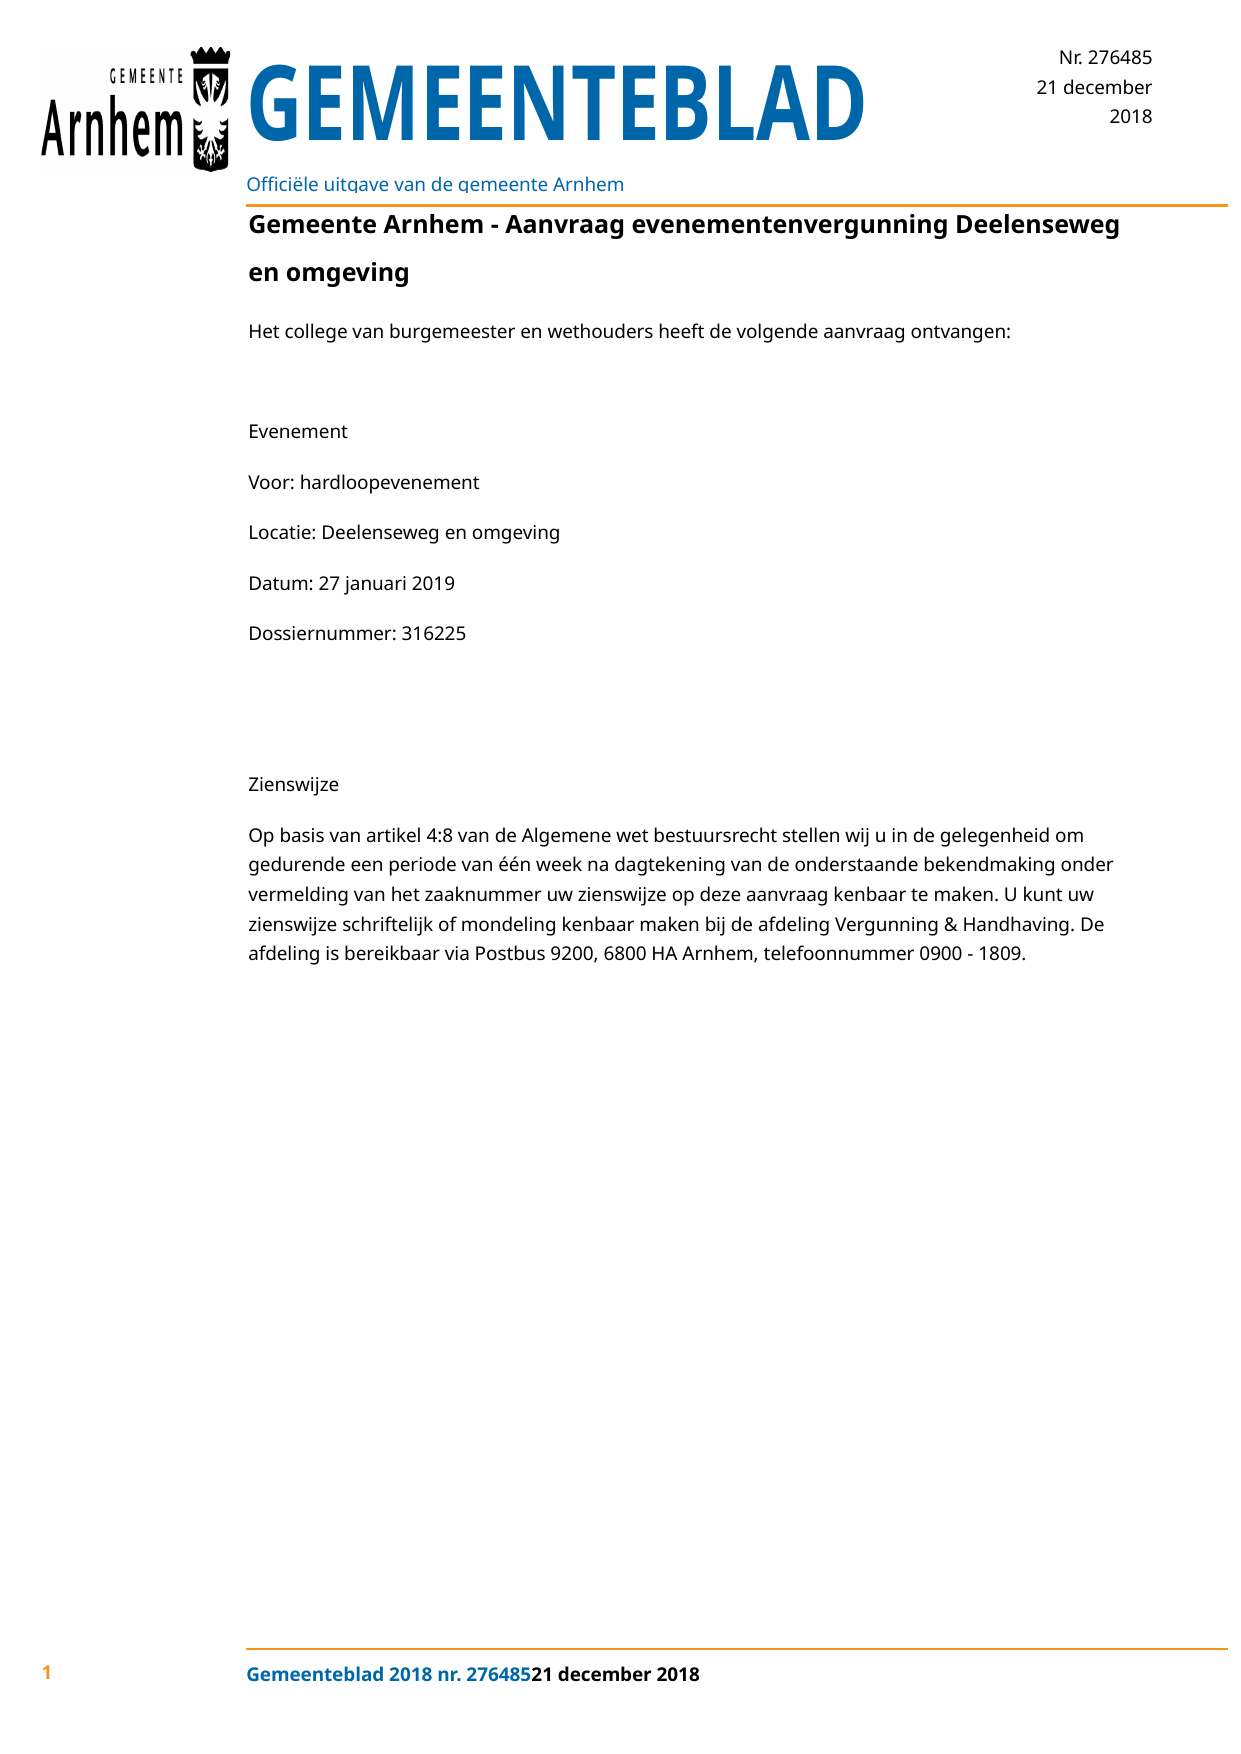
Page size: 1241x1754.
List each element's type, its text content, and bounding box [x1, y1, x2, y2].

text Zienswijze [248, 772, 1152, 797]
text Datum: 27 januari 2019 [248, 570, 1152, 596]
text Het college van burgemeester en wethouders heeft de volgende aanvraag ontvangen: [248, 318, 1152, 344]
text Voor: hardloopevenement [248, 469, 1152, 495]
text Locatie: Deelenseweg en omgeving [248, 519, 1152, 545]
text Gemeente Arnhem - Aanvraag evenementenvergunning Deelenseweg en omgeving [248, 207, 1152, 288]
picture [41, 47, 231, 172]
text Evenement [248, 419, 1152, 444]
text Dossiernummer: 316225 [248, 620, 1152, 646]
text Op basis van artikel 4:8 van de Algemene wet bestuursrecht stellen wij u in de gelegenheid om gedurende een periode van één week na dagtekening van de onderstaande bekendmaking onder vermelding van het zaaknummer uw zienswijze op deze aanvraag kenbaar te maken. U kunt uw zienswijze schriftelijk of mondeling kenbaar maken bij de afdeling Vergunning & Handhaving. De afdeling is bereikbaar via Postbus 9200, 6800 HA Arnhem, telefoonnummer 0900 - 1809. [248, 822, 1152, 966]
